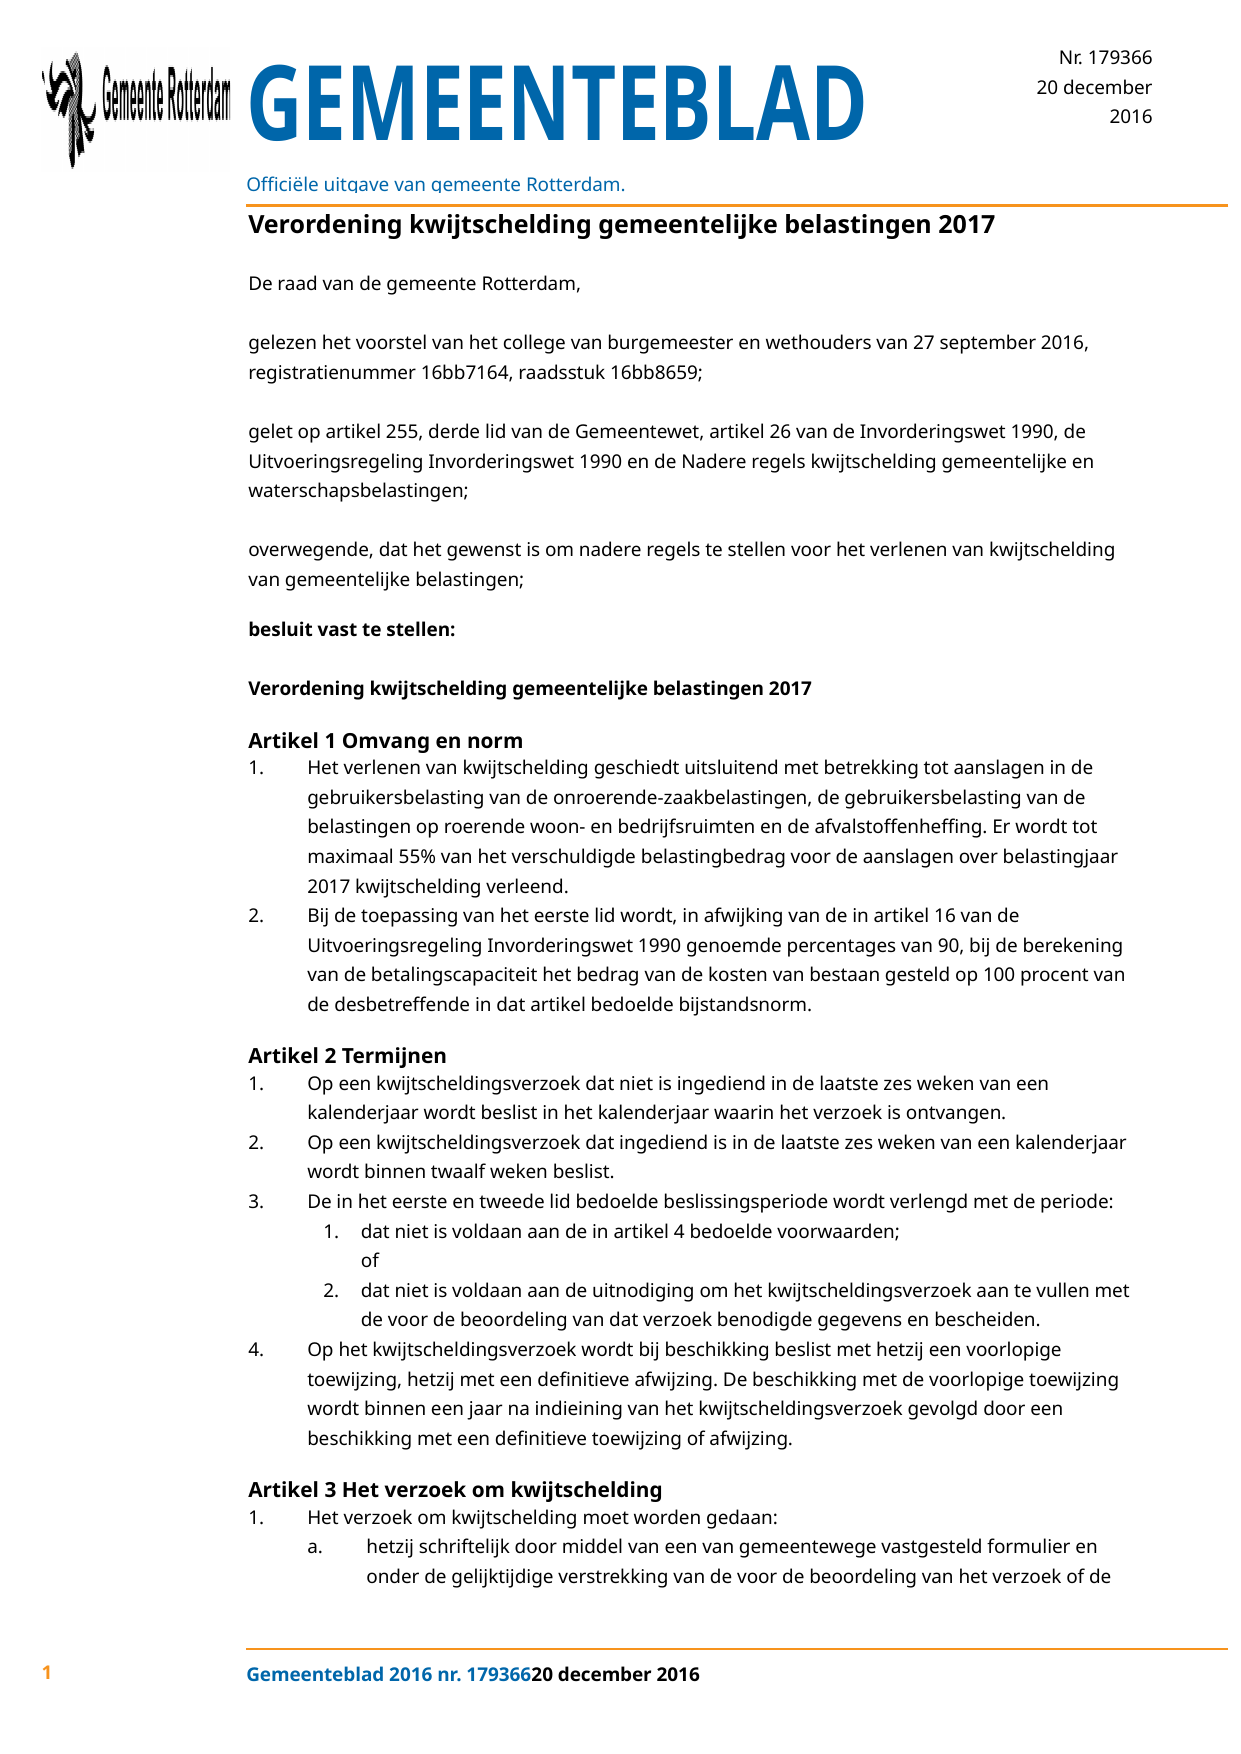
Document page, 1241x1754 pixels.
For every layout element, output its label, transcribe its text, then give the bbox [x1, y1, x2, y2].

list De in het eerste en tweede lid bedoelde beslissingsperiode wordt verlengd met de periode: [248, 1188, 1152, 1214]
text Artikel 3 Het verzoek om kwijtschelding [248, 1475, 1152, 1504]
text De raad van de gemeente Rotterdam, [248, 270, 1152, 296]
text Artikel 2 Termijnen [248, 1042, 1152, 1070]
text Artikel 1 Omvang en norm [248, 726, 1152, 754]
list of [323, 1247, 1152, 1273]
list Bij de toepassing van het eerste lid wordt, in afwijking van de in artikel 16 van de Uitvoeringsregeling Invorderingswet 1990 genoemde percentages van 90, bij de berekening van de betalingscapaciteit het bedrag van de kosten van bestaan gesteld op 100 procent van de desbetreffende in dat artikel bedoelde bijstandsnorm. [248, 902, 1152, 1017]
text overwegende, dat het gewenst is om nadere regels te stellen voor het verlenen van kwijtschelding van gemeentelijke belastingen; [248, 537, 1152, 592]
list hetzij schriftelijk door middel van een van gemeentewege vastgesteld formulier en onder de gelijktijdige verstrekking van de voor de beoordeling van het verzoek of de [307, 1533, 1152, 1589]
list Op een kwijtscheldingsverzoek dat ingediend is in de laatste zes weken van een kalenderjaar wordt binnen twaalf weken beslist. [248, 1129, 1152, 1184]
list Op een kwijtscheldingsverzoek dat niet is ingediend in de laatste zes weken van een kalenderjaar wordt beslist in het kalenderjaar waarin het verzoek is ontvangen. [248, 1070, 1152, 1125]
text besluit vast te stellen: [248, 616, 1152, 642]
list dat niet is voldaan aan de uitnodiging om het kwijtscheldingsverzoek aan te vullen met de voor de beoordeling van dat verzoek benodigde gegevens en bescheiden. [323, 1277, 1152, 1332]
text gelezen het voorstel van het college van burgemeester en wethouders van 27 september 2016, registratienummer 16bb7164, raadsstuk 16bb8659; [248, 329, 1152, 385]
text Verordening kwijtschelding gemeentelijke belastingen 2017 [248, 207, 1152, 241]
list Het verzoek om kwijtschelding moet worden gedaan: [248, 1504, 1152, 1529]
list Op het kwijtscheldingsverzoek wordt bij beschikking beslist met hetzij een voorlopige toewijzing, hetzij met een definitieve afwijzing. De beschikking met de voorlopige toewijzing wordt binnen een jaar na indieining van het kwijtscheldingsverzoek gevolgd door een beschikking met een definitieve toewijzing of afwijzing. [248, 1336, 1152, 1451]
text Verordening kwijtschelding gemeentelijke belastingen 2017 [248, 676, 1152, 701]
picture [41, 47, 231, 172]
text gelet op artikel 255, derde lid van de Gemeentewet, artikel 26 van de Invorderingswet 1990, de Uitvoeringsregeling Invorderingswet 1990 en de Nadere regels kwijtschelding gemeentelijke en waterschapsbelastingen; [248, 418, 1152, 503]
list Het verlenen van kwijtschelding geschiedt uitsluitend met betrekking tot aanslagen in de gebruikersbelasting van de onroerende-zaakbelastingen, de gebruikersbelasting van de belastingen op roerende woon- en bedrijfsruimten en de afvalstoffenheffing. Er wordt tot maximaal 55% van het verschuldigde belastingbedrag voor de aanslagen over belastingjaar 2017 kwijtschelding verleend. [248, 754, 1152, 898]
list dat niet is voldaan aan de in artikel 4 bedoelde voorwaarden; [323, 1218, 1152, 1244]
